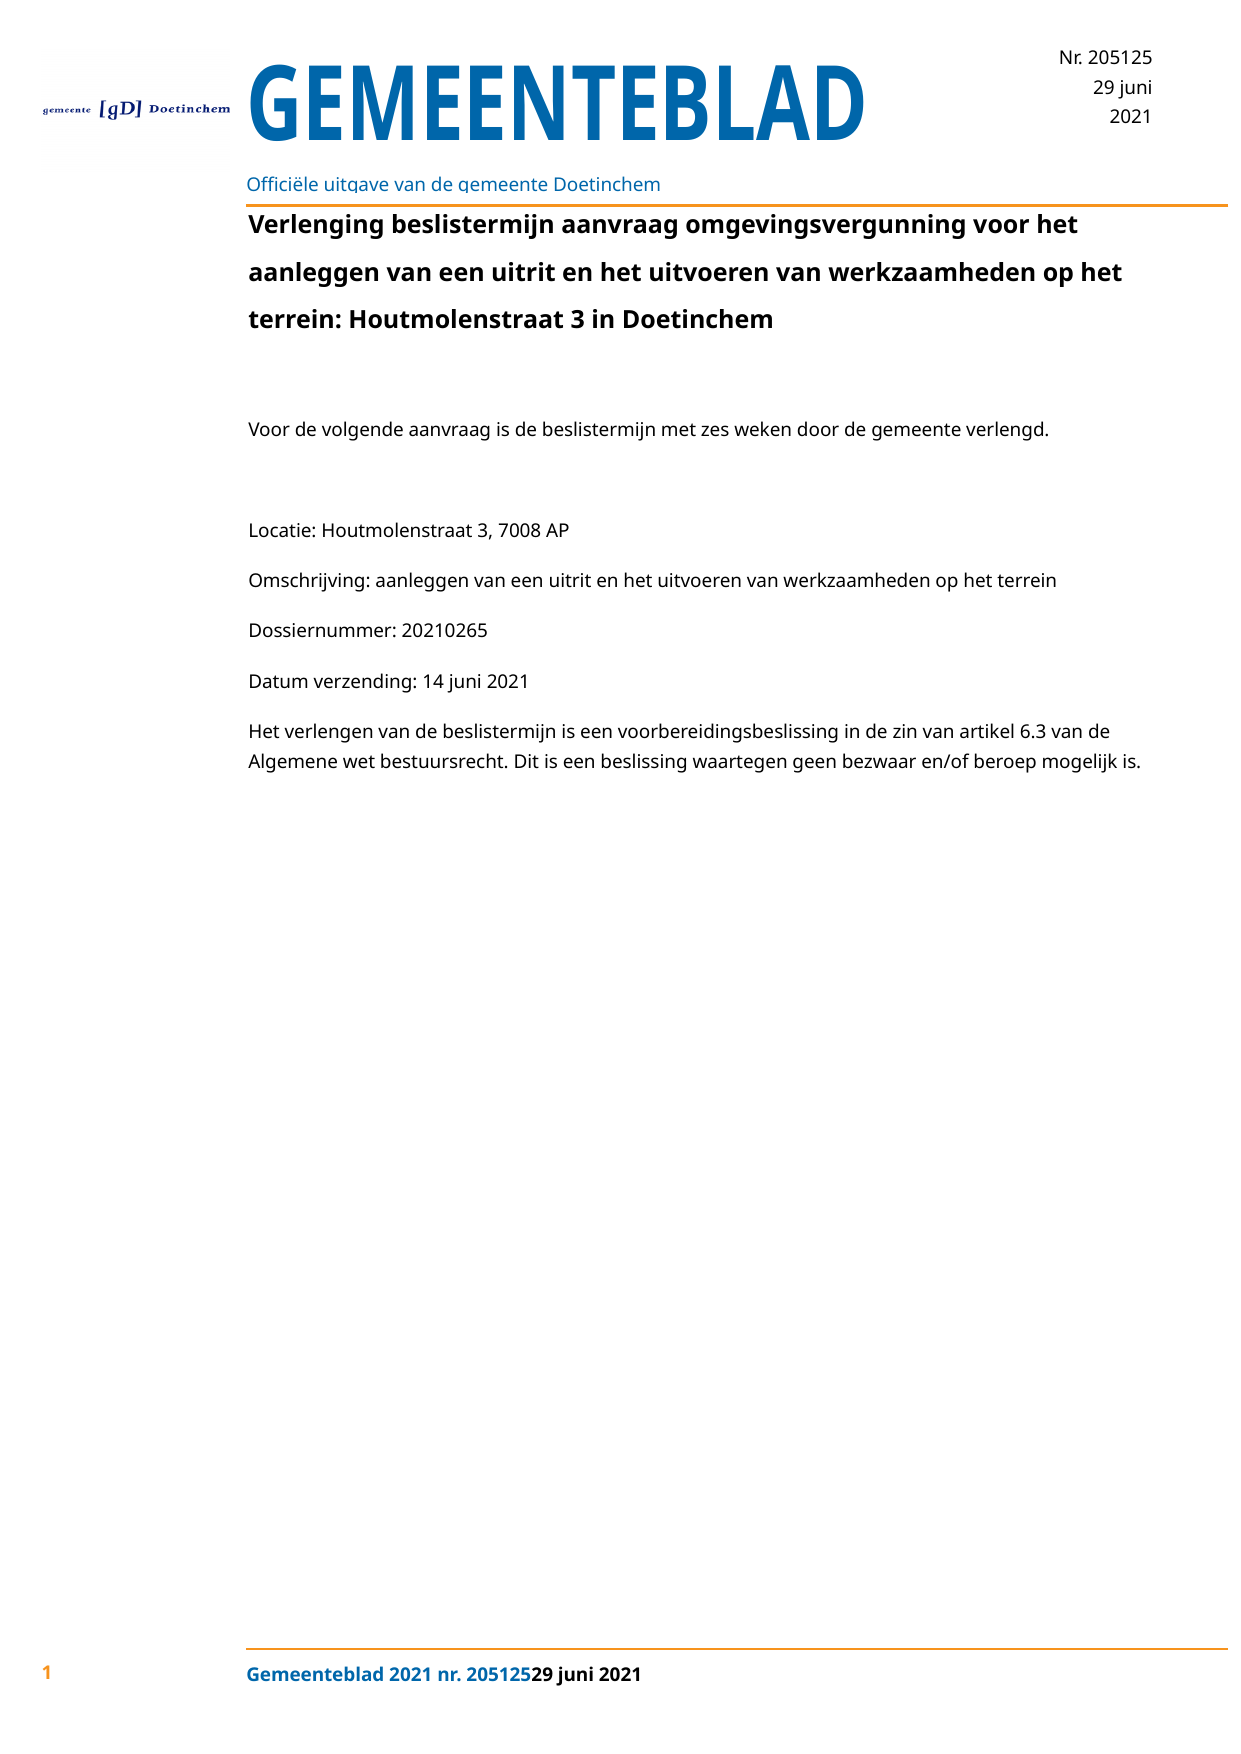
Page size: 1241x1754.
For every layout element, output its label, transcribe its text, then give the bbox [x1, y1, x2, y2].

text Verlenging beslistermijn aanvraag omgevingsvergunning voor het aanleggen van een uitrit en het uitvoeren van werkzaamheden op het terrein: Houtmolenstraat 3 in Doetinchem [248, 207, 1152, 336]
picture [41, 47, 231, 172]
text Datum verzending: 14 juni 2021 [248, 668, 1152, 694]
text Voor de volgende aanvraag is de beslistermijn met zes weken door de gemeente verlengd. [248, 416, 1152, 442]
text Het verlengen van de beslistermijn is een voorbereidingsbeslissing in de zin van artikel 6.3 van de Algemene wet bestuursrecht. Dit is een beslissing waartegen geen bezwaar en/of beroep mogelijk is. [248, 718, 1152, 774]
text Dossiernummer: 20210265 [248, 618, 1152, 643]
text Omschrijving: aanleggen van een uitrit en het uitvoeren van werkzaamheden op het terrein [248, 567, 1152, 593]
text Locatie: Houtmolenstraat 3, 7008 AP [248, 517, 1152, 542]
